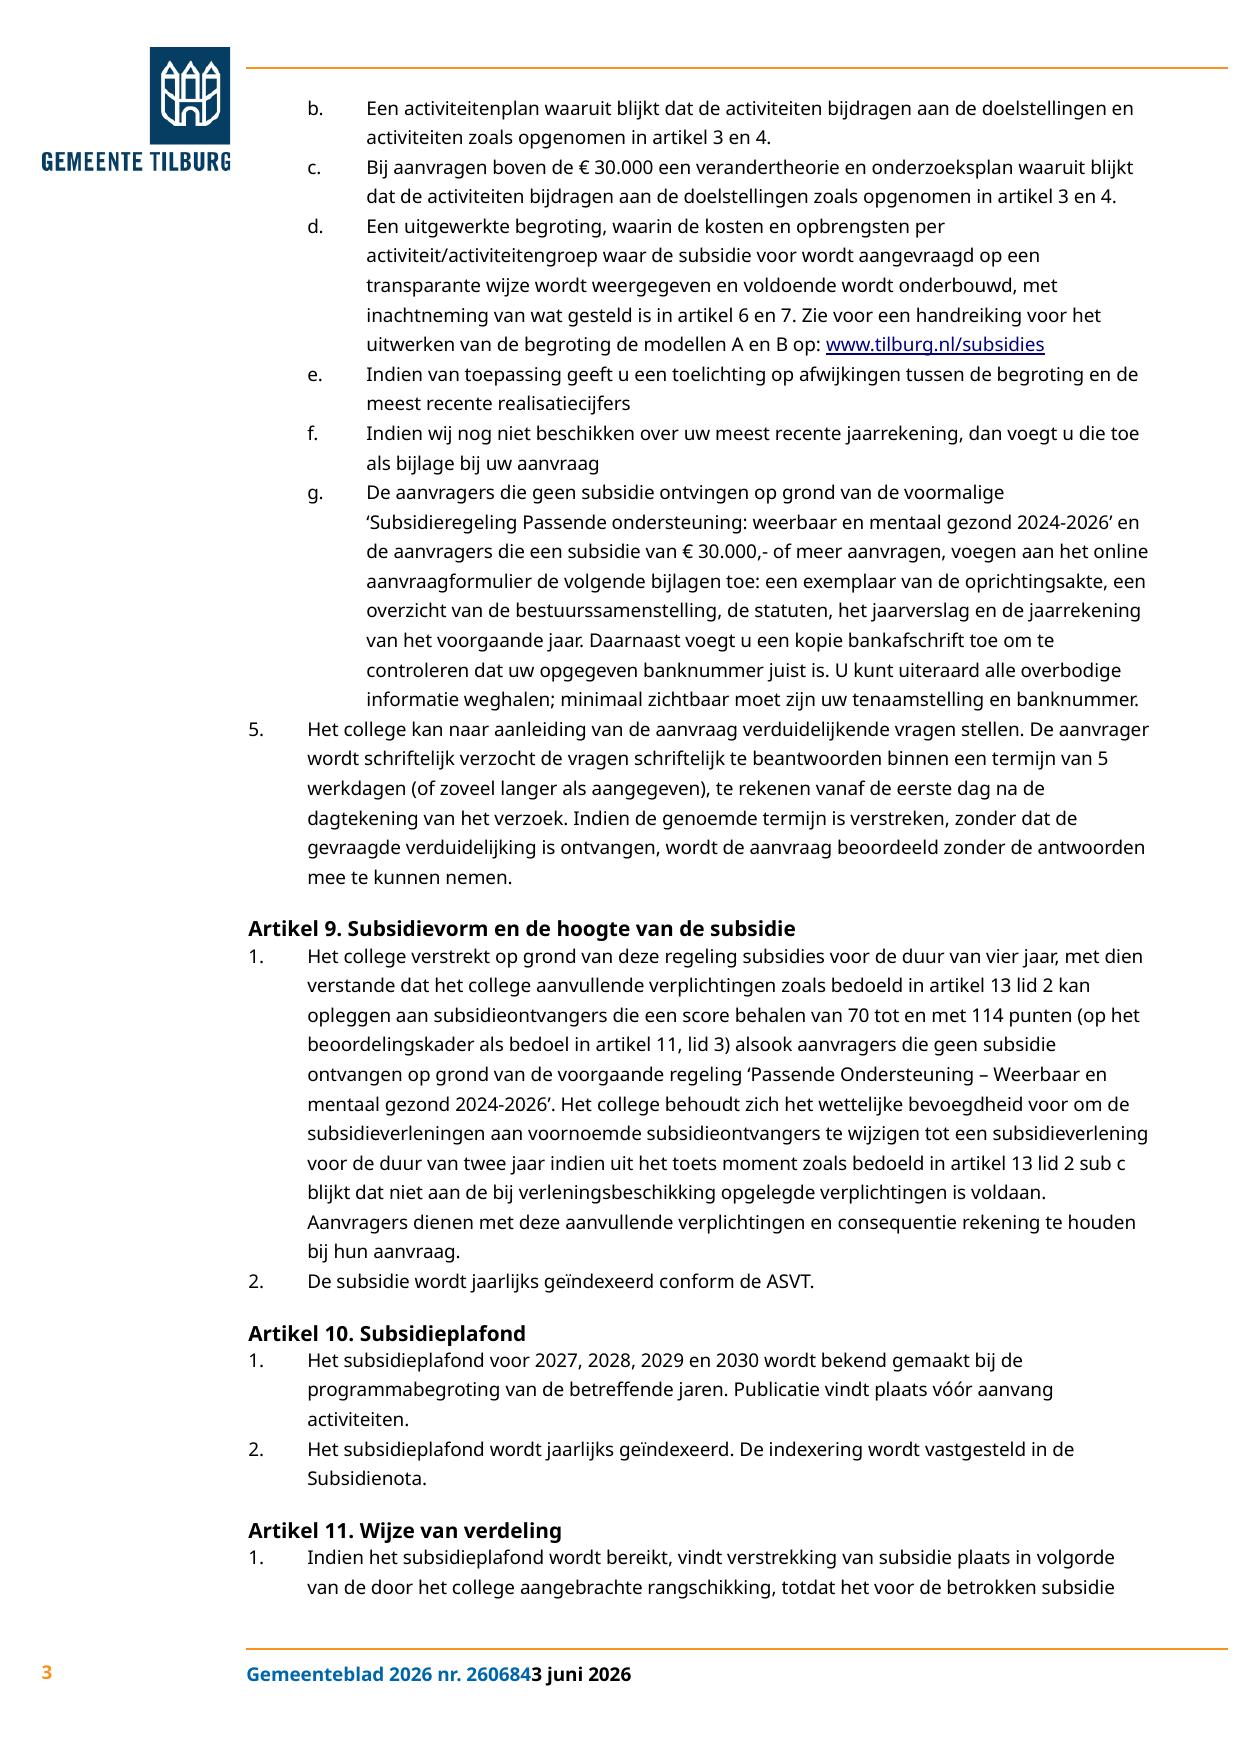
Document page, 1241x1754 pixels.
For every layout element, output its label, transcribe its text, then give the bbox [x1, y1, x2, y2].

list De subsidie wordt jaarlijks geïndexeerd conform de ASVT. [248, 1268, 1152, 1294]
text Artikel 11. Wijze van verdeling [248, 1516, 1152, 1544]
list Indien het subsidieplafond wordt bereikt, vindt verstrekking van subsidie plaats in volgorde van de door het college aangebrachte rangschikking, totdat het voor de betrokken subsidie [248, 1544, 1152, 1599]
list Bij aanvragen boven de € 30.000 een verandertheorie en onderzoeksplan waaruit blijkt dat de activiteiten bijdragen aan de doelstellingen zoals opgenomen in artikel 3 en 4. [307, 154, 1152, 209]
list Indien van toepassing geeft u een toelichting op afwijkingen tussen de begroting en de meest recente realisatiecijfers [307, 361, 1152, 416]
list Een uitgewerkte begroting, waarin de kosten en opbrengsten per activiteit/activiteitengroep waar de subsidie voor wordt aangevraagd op een transparante wijze wordt weergegeven en voldoende wordt onderbouwd, met inachtneming van wat gesteld is in artikel 6 en 7. Zie voor een handreiking voor het uitwerken van de begroting de modellen A en B op: www.tilburg.nl/subsidies [307, 213, 1152, 357]
list Een activiteitenplan waaruit blijkt dat de activiteiten bijdragen aan de doelstellingen en activiteiten zoals opgenomen in artikel 3 en 4. [307, 95, 1152, 150]
list Het college kan naar aanleiding van de aanvraag verduidelijkende vragen stellen. De aanvrager wordt schriftelijk verzocht de vragen schriftelijk te beantwoorden binnen een termijn van 5 werkdagen (of zoveel langer als aangegeven), te rekenen vanaf de eerste dag na de dagtekening van het verzoek. Indien de genoemde termijn is verstreken, zonder dat de gevraagde verduidelijking is ontvangen, wordt de aanvraag beoordeeld zonder de antwoorden mee te kunnen nemen. [248, 716, 1152, 890]
list Het subsidieplafond wordt jaarlijks geïndexeerd. De indexering wordt vastgesteld in de Subsidienota. [248, 1436, 1152, 1491]
picture [41, 47, 231, 172]
list Het college verstrekt op grond van deze regeling subsidies voor de duur van vier jaar, met dien verstande dat het college aanvullende verplichtingen zoals bedoeld in artikel 13 lid 2 kan opleggen aan subsidieontvangers die een score behalen van 70 tot en met 114 punten (op het beoordelingskader als bedoel in artikel 11, lid 3) alsook aanvragers die geen subsidie ontvangen op grond van de voorgaande regeling ‘Passende Ondersteuning – Weerbaar en mentaal gezond 2024-2026’. Het college behoudt zich het wettelijke bevoegdheid voor om de subsidieverleningen aan voornoemde subsidieontvangers te wijzigen tot een subsidieverlening voor de duur van twee jaar indien uit het toets moment zoals bedoeld in artikel 13 lid 2 sub c blijkt dat niet aan de bij verleningsbeschikking opgelegde verplichtingen is voldaan. Aanvragers dienen met deze aanvullende verplichtingen en consequentie rekening te houden bij hun aanvraag. [248, 943, 1152, 1264]
list Indien wij nog niet beschikken over uw meest recente jaarrekening, dan voegt u die toe als bijlage bij uw aanvraag [307, 420, 1152, 476]
list Het subsidieplafond voor 2027, 2028, 2029 en 2030 wordt bekend gemaakt bij de programmabegroting van de betreffende jaren. Publicatie vindt plaats vóór aanvang activiteiten. [248, 1347, 1152, 1432]
text Artikel 10. Subsidieplafond [248, 1319, 1152, 1347]
text Artikel 9. Subsidievorm en de hoogte van de subsidie [248, 914, 1152, 943]
list De aanvragers die geen subsidie ontvingen op grond van de voormalige ‘Subsidieregeling Passende ondersteuning: weerbaar en mentaal gezond 2024-2026’ en de aanvragers die een subsidie van € 30.000,- of meer aanvragen, voegen aan het online aanvraagformulier de volgende bijlagen toe: een exemplaar van de oprichtingsakte, een overzicht van de bestuurssamenstelling, de statuten, het jaarverslag en de jaarrekening van het voorgaande jaar. Daarnaast voegt u een kopie bankafschrift toe om te controleren dat uw opgegeven banknummer juist is. U kunt uiteraard alle overbodige informatie weghalen; minimaal zichtbaar moet zijn uw tenaamstelling en banknummer. [307, 479, 1152, 712]
